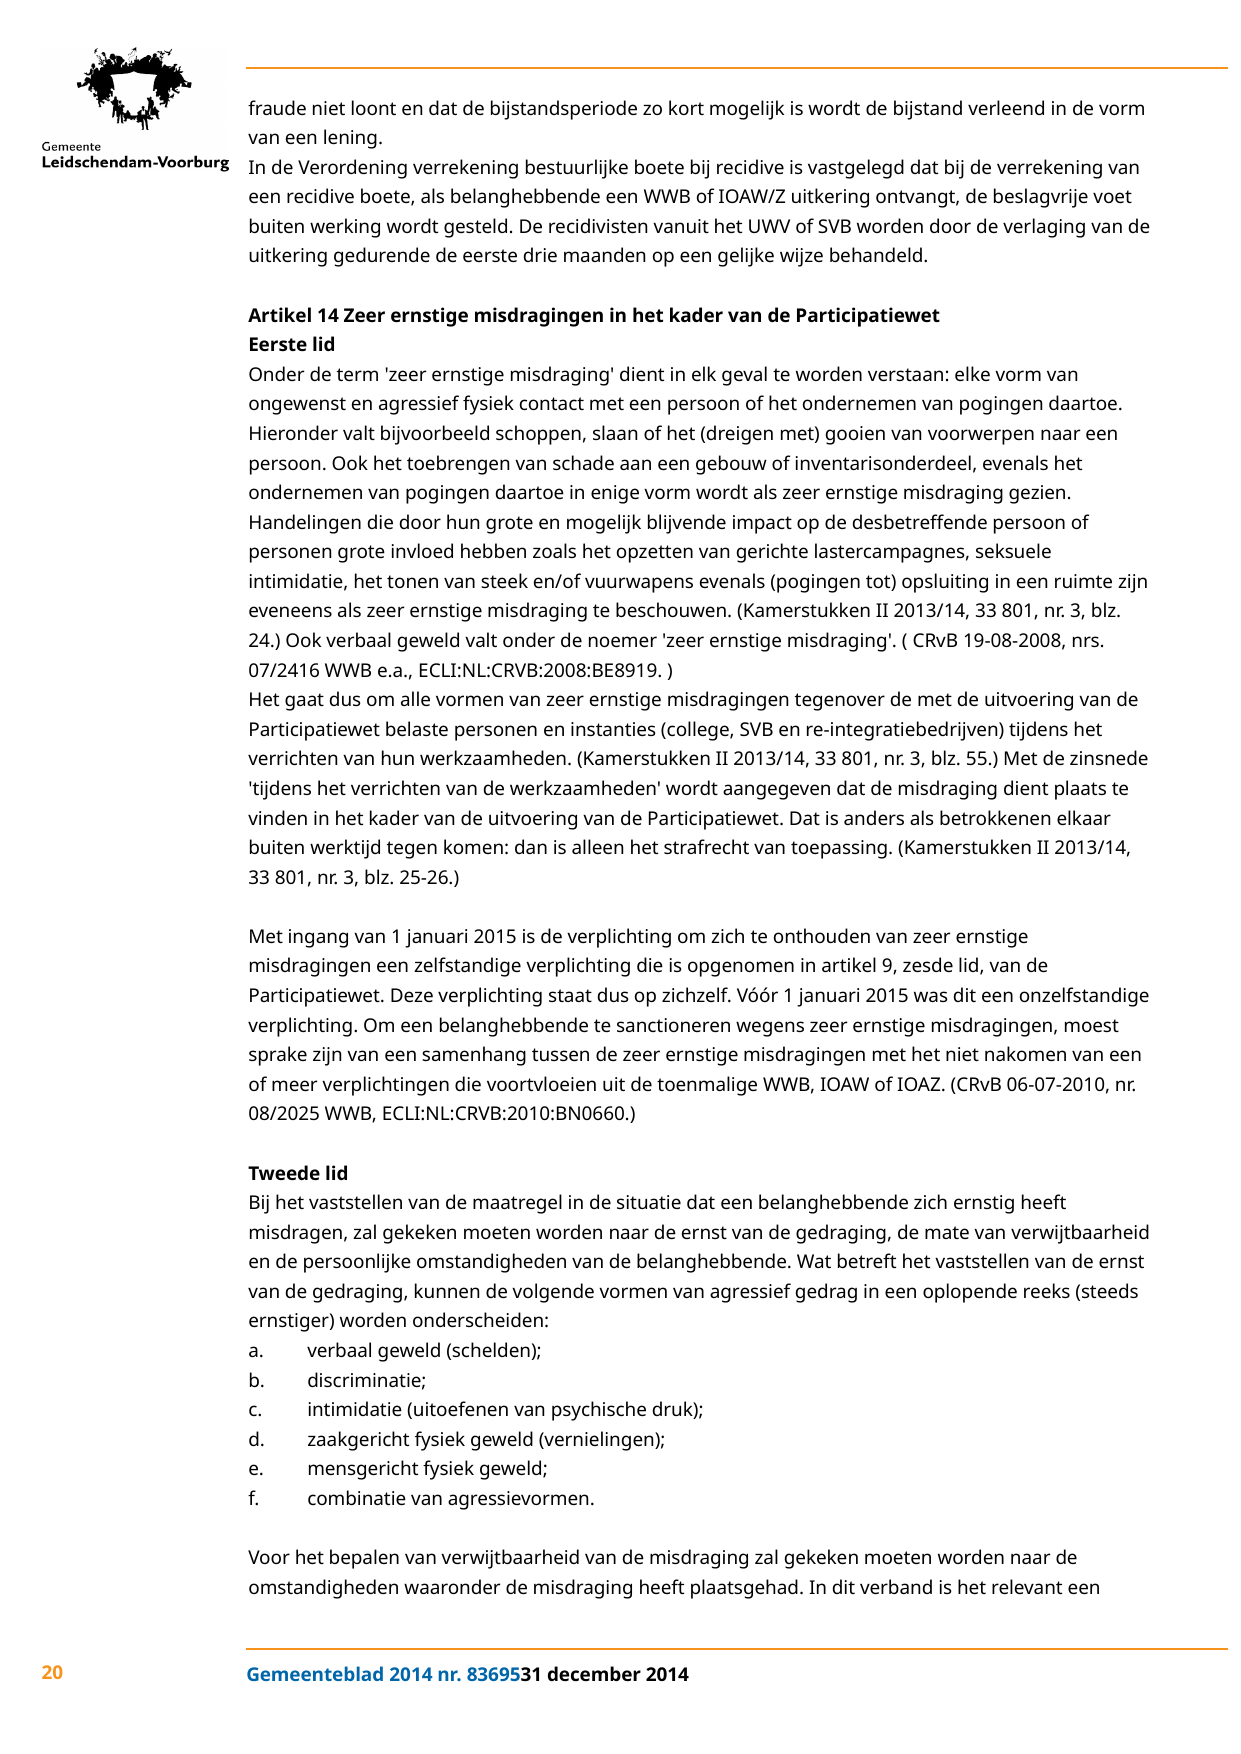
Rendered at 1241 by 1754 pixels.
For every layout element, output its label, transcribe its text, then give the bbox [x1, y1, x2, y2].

list combinatie van agressievormen. [248, 1485, 1152, 1511]
picture [41, 47, 231, 172]
text Met ingang van 1 januari 2015 is de verplichting om zich te onthouden van zeer ernstige misdragingen een zelfstandige verplichting die is opgenomen in artikel 9, zesde lid, van de Participatiewet. Deze verplichting staat dus op zichzelf. Vóór 1 januari 2015 was dit een onzelfstandige verplichting. Om een belanghebbende te sanctioneren wegens zeer ernstige misdragingen, moest sprake zijn van een samenhang tussen de zeer ernstige misdragingen met het niet nakomen van een of meer verplichtingen die voortvloeien uit de toenmalige WWB, IOAW of IOAZ. (CRvB 06-07-2010, nr. 08/2025 WWB, ECLI:NL:CRVB:2010:BN0660.) [248, 923, 1152, 1126]
text Bij het vaststellen van de maatregel in de situatie dat een belanghebbende zich ernstig heeft misdragen, zal gekeken moeten worden naar de ernst van de gedraging, de mate van verwijtbaarheid en de persoonlijke omstandigheden van de belanghebbende. Wat betreft het vaststellen van de ernst van de gedraging, kunnen de volgende vormen van agressief gedrag in een oplopende reeks (steeds ernstiger) worden onderscheiden: [248, 1189, 1152, 1333]
text fraude niet loont en dat de bijstandsperiode zo kort mogelijk is wordt de bijstand verleend in de vorm van een lening. [248, 95, 1152, 150]
text Voor het bepalen van verwijtbaarheid van de misdraging zal gekeken moeten worden naar de omstandigheden waaronder de misdraging heeft plaatsgehad. In dit verband is het relevant een [248, 1544, 1152, 1600]
list zaakgericht fysiek geweld (vernielingen); [248, 1426, 1152, 1452]
text Het gaat dus om alle vormen van zeer ernstige misdragingen tegenover de met de uitvoering van de Participatiewet belaste personen en instanties (college, SVB en re-integratiebedrijven) tijdens het verrichten van hun werkzaamheden. (Kamerstukken II 2013/14, 33 801, nr. 3, blz. 55.) Met de zinsnede 'tijdens het verrichten van de werkzaamheden' wordt aangegeven dat de misdraging dient plaats te vinden in het kader van de uitvoering van de Participatiewet. Dat is anders als betrokkenen elkaar buiten werktijd tegen komen: dan is alleen het strafrecht van toepassing. (Kamerstukken II 2013/14, 33 801, nr. 3, blz. 25-26.) [248, 686, 1152, 890]
text Eerste lid [248, 331, 1152, 357]
list intimidatie (uitoefenen van psychische druk); [248, 1396, 1152, 1422]
text Artikel 14 Zeer ernstige misdragingen in het kader van de Participatiewet [248, 302, 1152, 328]
text Tweede lid [248, 1160, 1152, 1186]
text Onder de term 'zeer ernstige misdraging' dient in elk geval te worden verstaan: elke vorm van ongewenst en agressief fysiek contact met een persoon of het ondernemen van pogingen daartoe. Hieronder valt bijvoorbeeld schoppen, slaan of het (dreigen met) gooien van voorwerpen naar een persoon. Ook het toebrengen van schade aan een gebouw of inventarisonderdeel, evenals het ondernemen van pogingen daartoe in enige vorm wordt als zeer ernstige misdraging gezien. Handelingen die door hun grote en mogelijk blijvende impact op de desbetreffende persoon of personen grote invloed hebben zoals het opzetten van gerichte lastercampagnes, seksuele intimidatie, het tonen van steek en/of vuurwapens evenals (pogingen tot) opsluiting in een ruimte zijn eveneens als zeer ernstige misdraging te beschouwen. (Kamerstukken II 2013/14, 33 801, nr. 3, blz. 24.) Ook verbaal geweld valt onder de noemer 'zeer ernstige misdraging'. ( CRvB 19-08-2008, nrs. 07/2416 WWB e.a., ECLI:NL:CRVB:2008:BE8919. ) [248, 361, 1152, 683]
text In de Verordening verrekening bestuurlijke boete bij recidive is vastgelegd dat bij de verrekening van een recidive boete, als belanghebbende een WWB of IOAW/Z uitkering ontvangt, de beslagvrije voet buiten werking wordt gesteld. De recidivisten vanuit het UWV of SVB worden door de verlaging van de uitkering gedurende de eerste drie maanden op een gelijke wijze behandeld. [248, 154, 1152, 268]
list discriminatie; [248, 1367, 1152, 1393]
list verbaal geweld (schelden); [248, 1337, 1152, 1363]
list mensgericht fysiek geweld; [248, 1456, 1152, 1481]
